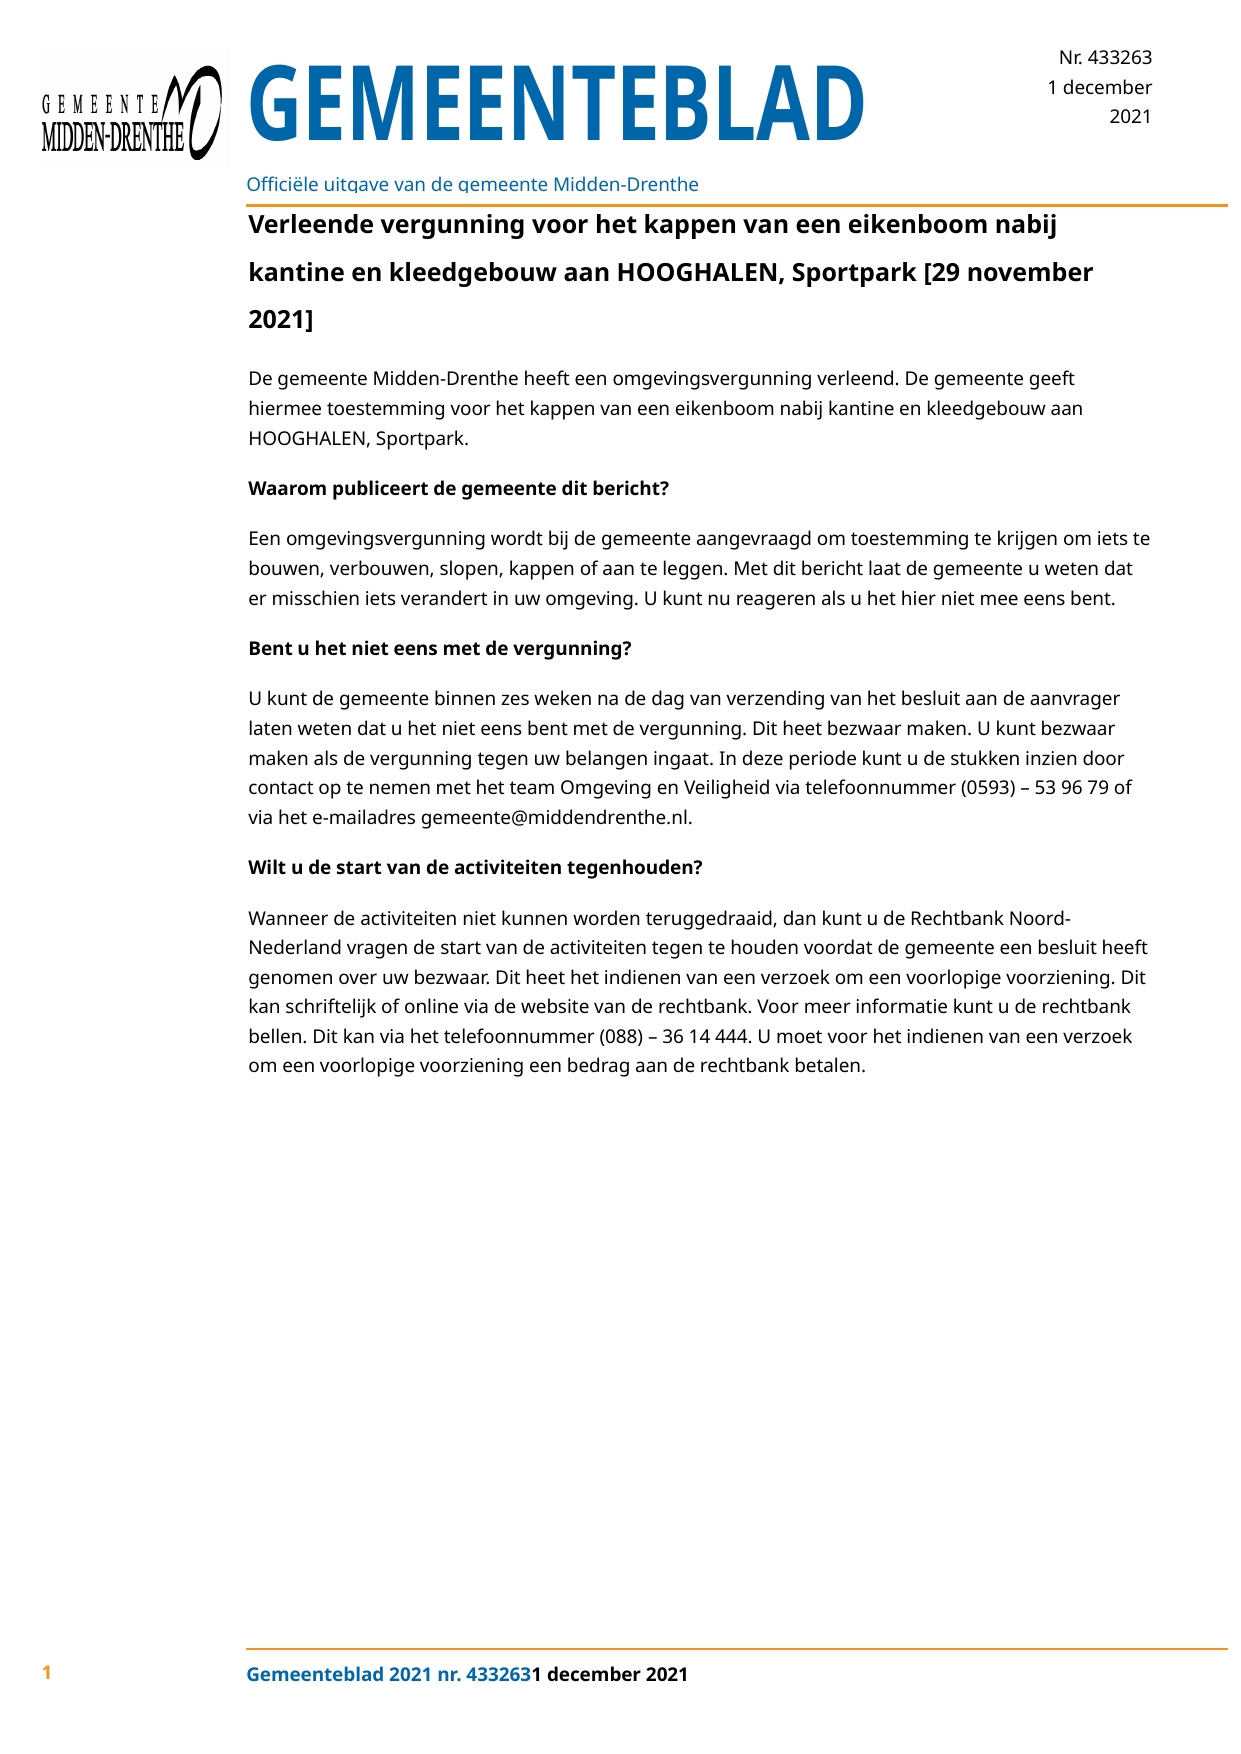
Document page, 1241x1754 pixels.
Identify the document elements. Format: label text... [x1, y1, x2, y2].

text Bent u het niet eens met de vergunning? [248, 635, 1152, 661]
picture [41, 47, 231, 172]
text Waarom publiceert de gemeente dit bericht? [248, 475, 1152, 501]
text Wilt u de start van de activiteiten tegenhouden? [248, 854, 1152, 880]
text Een omgevingsvergunning wordt bij de gemeente aangevraagd om toestemming te krijgen om iets te bouwen, verbouwen, slopen, kappen of aan te leggen. Met dit bericht laat de gemeente u weten dat er misschien iets verandert in uw omgeving. U kunt nu reageren als u het hier niet mee eens bent. [248, 526, 1152, 610]
text Wanneer de activiteiten niet kunnen worden teruggedraaid, dan kunt u de Rechtbank Noord-Nederland vragen de start van de activiteiten tegen te houden voordat de gemeente een besluit heeft genomen over uw bezwaar. Dit heet het indienen van een verzoek om een voorlopige voorziening. Dit kan schriftelijk of online via de website van de rechtbank. Voor meer informatie kunt u de rechtbank bellen. Dit kan via het telefoonnummer (088) – 36 14 444. U moet voor het indienen van een verzoek om een voorlopige voorziening een bedrag aan de rechtbank betalen. [248, 905, 1152, 1078]
text Verleende vergunning voor het kappen van een eikenboom nabij kantine en kleedgebouw aan HOOGHALEN, Sportpark [29 november 2021] [248, 207, 1152, 336]
text U kunt de gemeente binnen zes weken na de dag van verzending van het besluit aan de aanvrager laten weten dat u het niet eens bent met de vergunning. Dit heet bezwaar maken. U kunt bezwaar maken als de vergunning tegen uw belangen ingaat. In deze periode kunt u de stukken inzien door contact op te nemen met het team Omgeving en Veiligheid via telefoonnummer (0593) – 53 96 79 of via het e-mailadres gemeente@middendrenthe.nl. [248, 686, 1152, 829]
text De gemeente Midden-Drenthe heeft een omgevingsvergunning verleend. De gemeente geeft hiermee toestemming voor het kappen van een eikenboom nabij kantine en kleedgebouw aan HOOGHALEN, Sportpark. [248, 366, 1152, 450]
